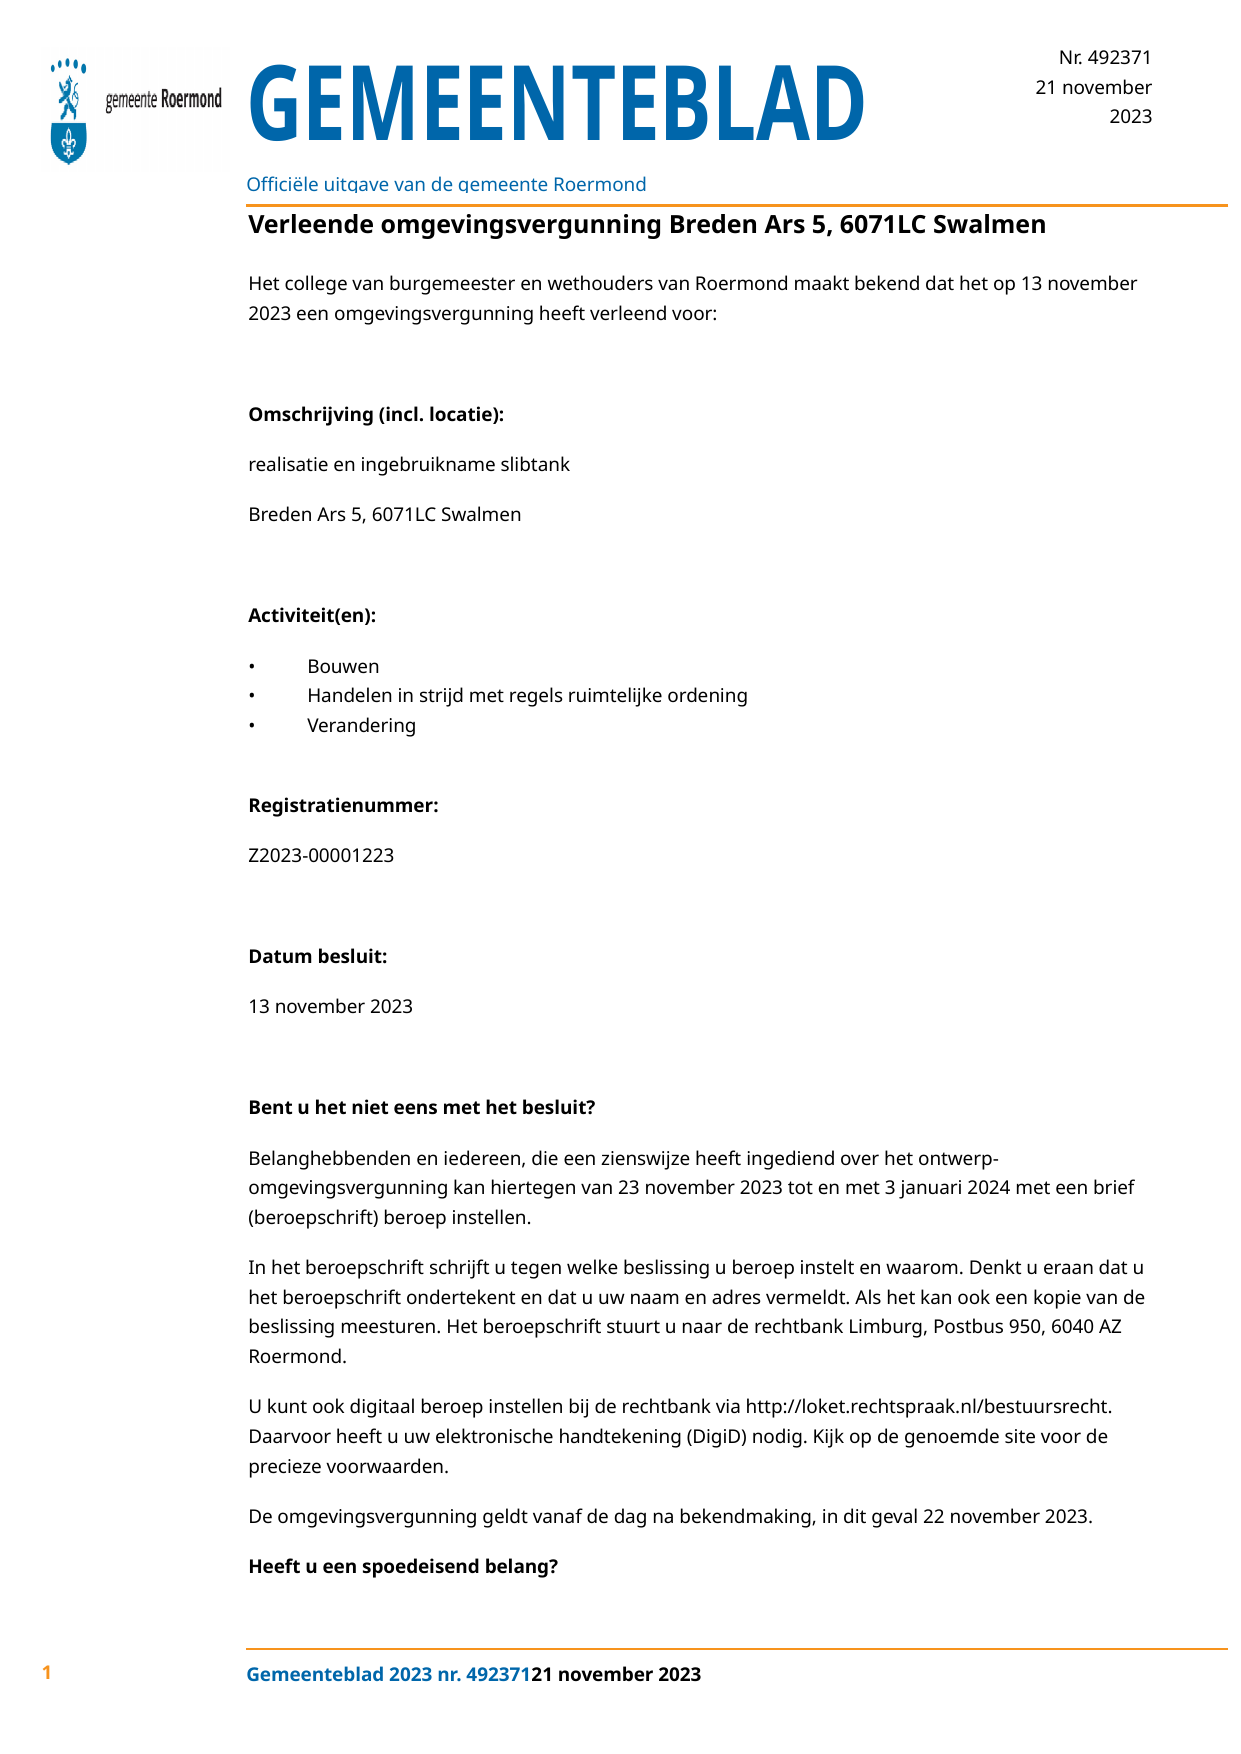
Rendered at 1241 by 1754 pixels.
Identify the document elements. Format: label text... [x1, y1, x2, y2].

text Activiteit(en): [248, 602, 1152, 628]
text De omgevingsvergunning geldt vanaf de dag na bekendmaking, in dit geval 22 november 2023. [248, 1503, 1152, 1529]
text realisatie en ingebruikname slibtank [248, 451, 1152, 477]
text In het beroepschrift schrijft u tegen welke beslissing u beroep instelt en waarom. Denkt u eraan dat u het beroepschrift ondertekent en dat u uw naam en adres vermeldt. Als het kan ook een kopie van de beslissing meesturen. Het beroepschrift stuurt u naar de rechtbank Limburg, Postbus 950, 6040 AZ Roermond. [248, 1254, 1152, 1369]
text Registratienummer: [248, 792, 1152, 818]
text U kunt ook digitaal beroep instellen bij de rechtbank via http://loket.rechtspraak.nl/bestuursrecht. Daarvoor heeft u uw elektronische handtekening (DigiD) nodig. Kijk op de genoemde site voor de precieze voorwaarden. [248, 1394, 1152, 1478]
list Verandering [248, 712, 1152, 738]
text Bent u het niet eens met het besluit? [248, 1094, 1152, 1120]
text Z2023-00001223 [248, 842, 1152, 868]
text Het college van burgemeester en wethouders van Roermond maakt bekend dat het op 13 november 2023 een omgevingsvergunning heeft verleend voor: [248, 270, 1152, 326]
text Breden Ars 5, 6071LC Swalmen [248, 502, 1152, 527]
text Verleende omgevingsvergunning Breden Ars 5, 6071LC Swalmen [248, 207, 1152, 241]
text Omschrijving (incl. locatie): [248, 401, 1152, 426]
text 13 november 2023 [248, 994, 1152, 1019]
text Heeft u een spoedeisend belang? [248, 1554, 1152, 1579]
picture [41, 47, 231, 172]
text Belanghebbenden en iedereen, die een zienswijze heeft ingediend over het ontwerp-omgevingsvergunning kan hiertegen van 23 november 2023 tot en met 3 januari 2024 met een brief (beroepschrift) beroep instellen. [248, 1145, 1152, 1230]
list Handelen in strijd met regels ruimtelijke ordening [248, 682, 1152, 708]
list Bouwen [248, 653, 1152, 678]
text Datum besluit: [248, 943, 1152, 969]
